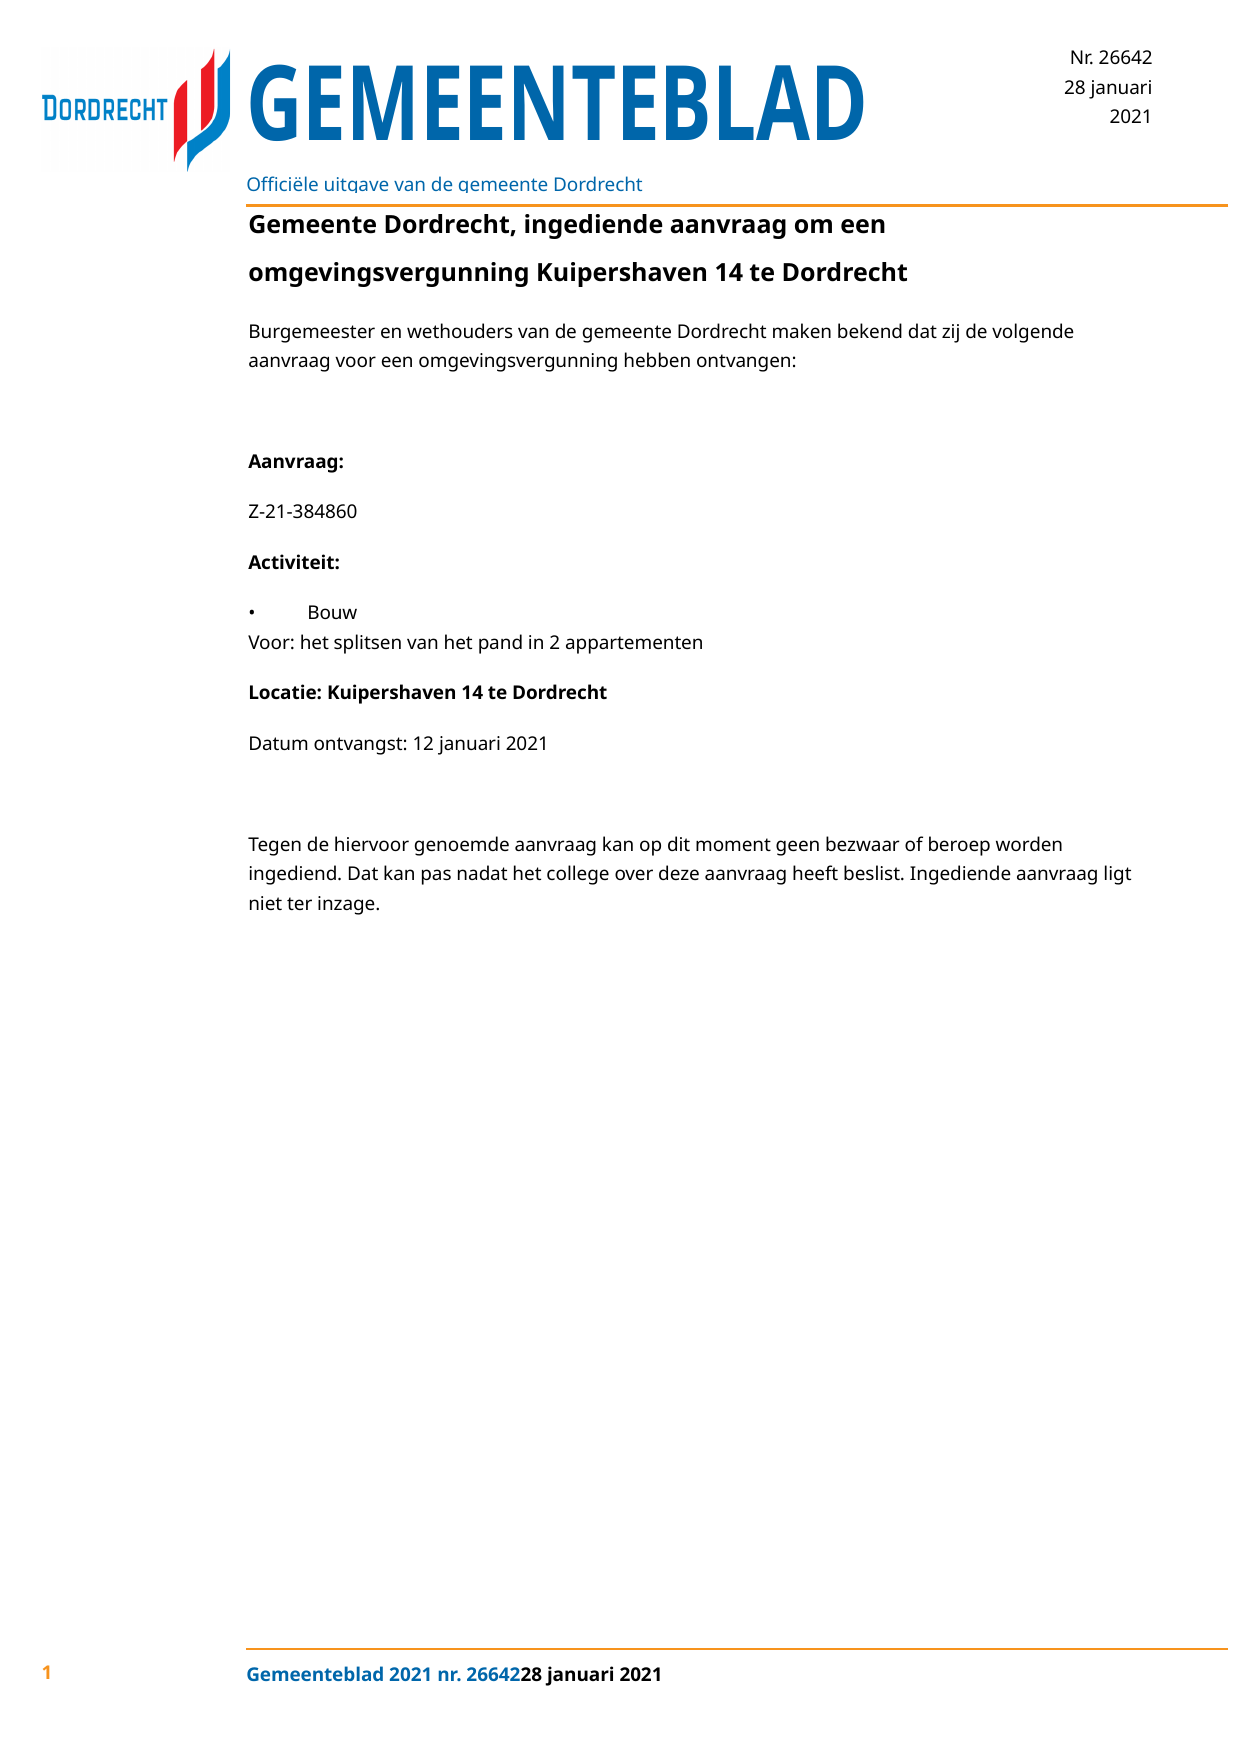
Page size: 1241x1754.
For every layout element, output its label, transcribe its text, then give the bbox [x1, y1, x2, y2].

text Activiteit: [248, 549, 1152, 575]
text Z-21-384860 [248, 499, 1152, 524]
text Aanvraag: [248, 448, 1152, 474]
text Locatie: Kuipershaven 14 te Dordrecht [248, 679, 1152, 705]
text Voor: het splitsen van het pand in 2 appartementen [248, 629, 1152, 655]
list Bouw [248, 599, 1152, 625]
text Datum ontvangst: 12 januari 2021 [248, 730, 1152, 756]
picture [41, 47, 231, 172]
text Burgemeester en wethouders van de gemeente Dordrecht maken bekend dat zij de volgende aanvraag voor een omgevingsvergunning hebben ontvangen: [248, 318, 1152, 373]
text Gemeente Dordrecht, ingediende aanvraag om een omgevingsvergunning Kuipershaven 14 te Dordrecht [248, 207, 1152, 288]
text Tegen de hiervoor genoemde aanvraag kan op dit moment geen bezwaar of beroep worden ingediend. Dat kan pas nadat het college over deze aanvraag heeft beslist. Ingediende aanvraag ligt niet ter inzage. [248, 831, 1152, 916]
